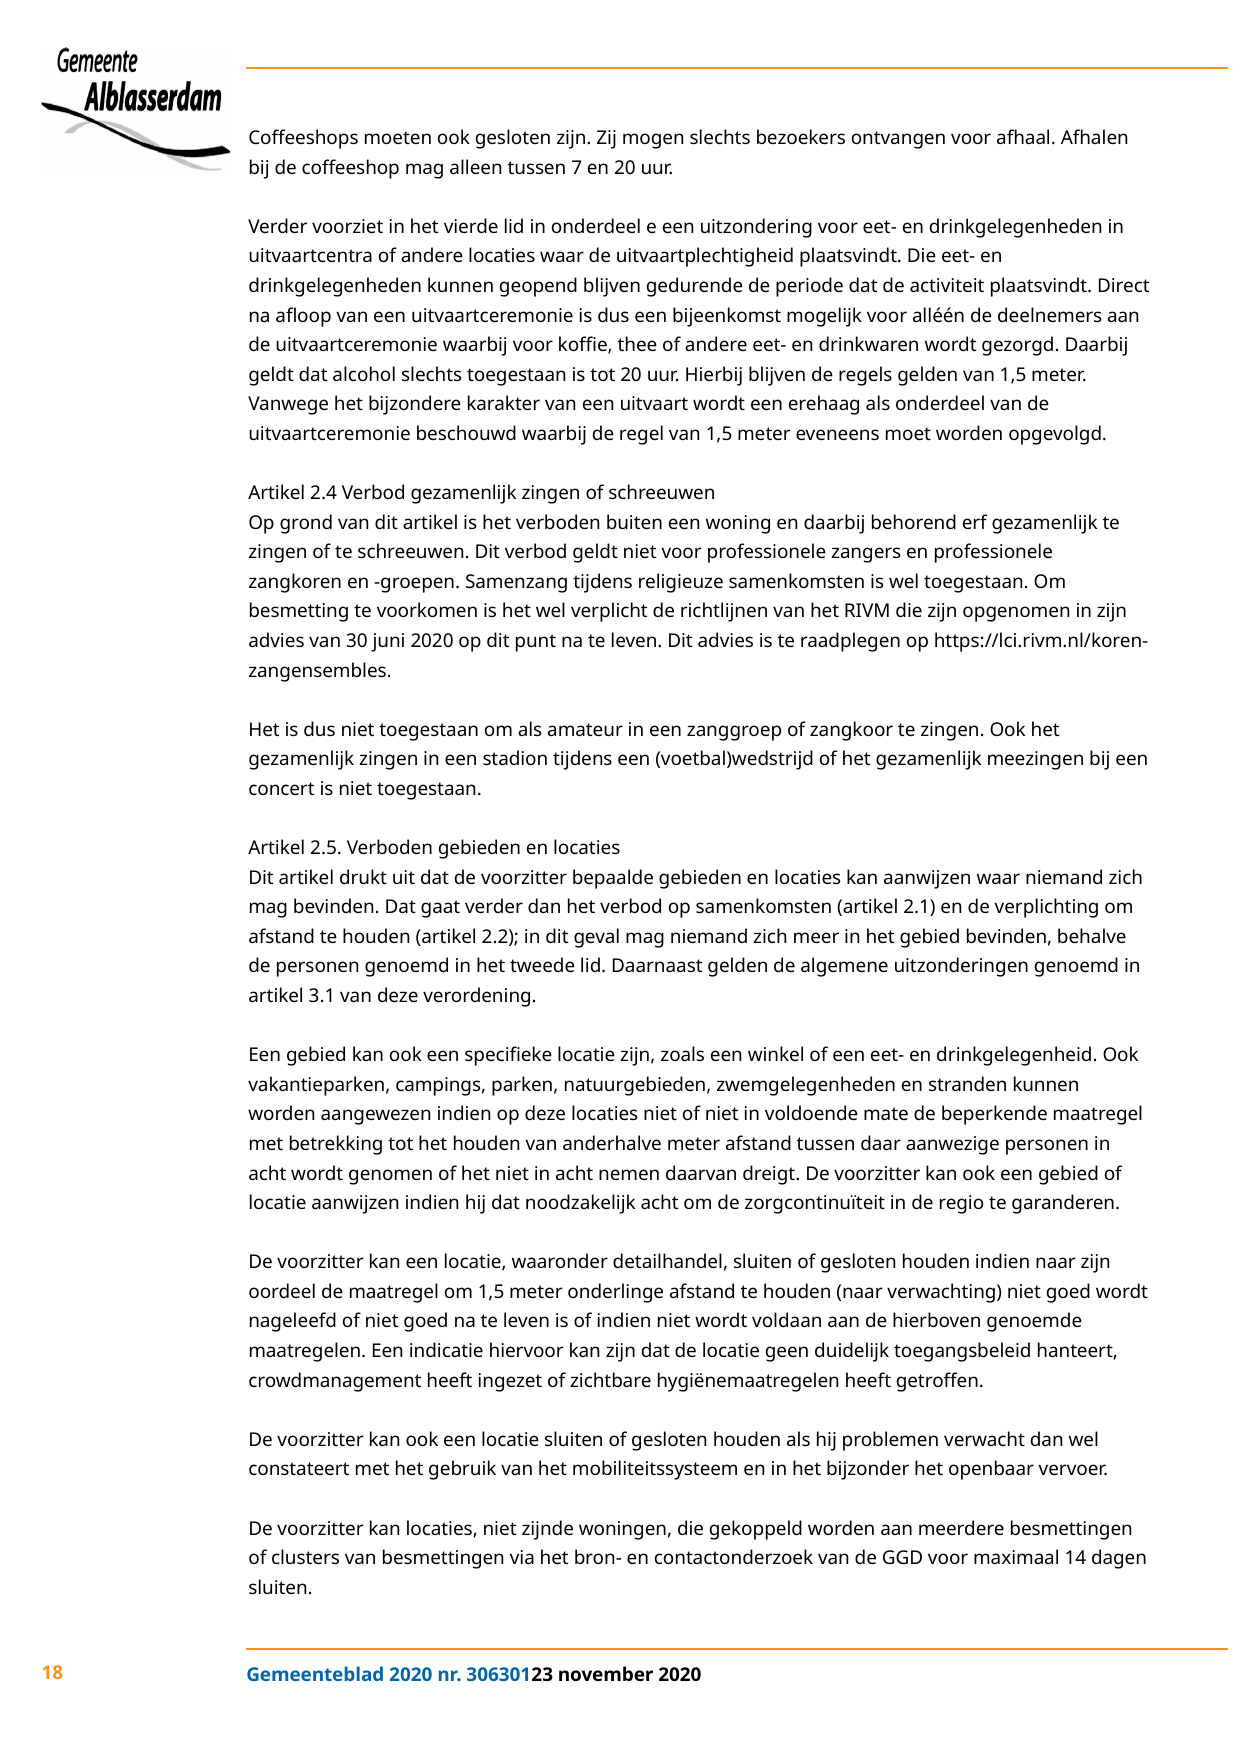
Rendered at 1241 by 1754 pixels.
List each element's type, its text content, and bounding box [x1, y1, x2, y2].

text De voorzitter kan locaties, niet zijnde woningen, die gekoppeld worden aan meerdere besmettingen of clusters van besmettingen via het bron- en contactonderzoek van de GGD voor maximaal 14 dagen sluiten. [248, 1515, 1152, 1600]
text De voorzitter kan ook een locatie sluiten of gesloten houden als hij problemen verwacht dan wel constateert met het gebruik van het mobiliteitssysteem en in het bijzonder het openbaar vervoer. [248, 1426, 1152, 1481]
picture [41, 47, 231, 172]
text De voorzitter kan een locatie, waaronder detailhandel, sluiten of gesloten houden indien naar zijn oordeel de maatregel om 1,5 meter onderlinge afstand te houden (naar verwachting) niet goed wordt nageleefd of niet goed na te leven is of indien niet wordt voldaan aan de hierboven genoemde maatregelen. Een indicatie hiervoor kan zijn dat de locatie geen duidelijk toegangsbeleid hanteert, crowdmanagement heeft ingezet of zichtbare hygiënemaatregelen heeft getroffen. [248, 1248, 1152, 1393]
text Artikel 2.5. Verboden gebieden en locaties [248, 834, 1152, 860]
text Verder voorziet in het vierde lid in onderdeel e een uitzondering voor eet- en drinkgelegenheden in uitvaartcentra of andere locaties waar de uitvaartplechtigheid plaatsvindt. Die eet- en drinkgelegenheden kunnen geopend blijven gedurende de periode dat de activiteit plaatsvindt. Direct na afloop van een uitvaartceremonie is dus een bijeenkomst mogelijk voor alléén de deelnemers aan de uitvaartceremonie waarbij voor koffie, thee of andere eet- en drinkwaren wordt gezorgd. Daarbij geldt dat alcohol slechts toegestaan is tot 20 uur. Hierbij blijven de regels gelden van 1,5 meter. Vanwege het bijzondere karakter van een uitvaart wordt een erehaag als onderdeel van de uitvaartceremonie beschouwd waarbij de regel van 1,5 meter eveneens moet worden opgevolgd. [248, 213, 1152, 446]
text Coffeeshops moeten ook gesloten zijn. Zij mogen slechts bezoekers ontvangen voor afhaal. Afhalen bij de coffeeshop mag alleen tussen 7 en 20 uur. [248, 124, 1152, 180]
text Op grond van dit artikel is het verboden buiten een woning en daarbij behorend erf gezamenlijk te zingen of te schreeuwen. Dit verbod geldt niet voor professionele zangers en professionele zangkoren en -groepen. Samenzang tijdens religieuze samenkomsten is wel toegestaan. Om besmetting te voorkomen is het wel verplicht de richtlijnen van het RIVM die zijn opgenomen in zijn advies van 30 juni 2020 op dit punt na te leven. Dit advies is te raadplegen op https://lci.rivm.nl/koren-zangensembles. [248, 509, 1152, 683]
text Het is dus niet toegestaan om als amateur in een zanggroep of zangkoor te zingen. Ook het gezamenlijk zingen in een stadion tijdens een (voetbal)wedstrijd of het gezamenlijk meezingen bij een concert is niet toegestaan. [248, 716, 1152, 801]
text Dit artikel drukt uit dat de voorzitter bepaalde gebieden en locaties kan aanwijzen waar niemand zich mag bevinden. Dat gaat verder dan het verbod op samenkomsten (artikel 2.1) en de verplichting om afstand te houden (artikel 2.2); in dit geval mag niemand zich meer in het gebied bevinden, behalve de personen genoemd in het tweede lid. Daarnaast gelden de algemene uitzonderingen genoemd in artikel 3.1 van deze verordening. [248, 864, 1152, 1008]
text Artikel 2.4 Verbod gezamenlijk zingen of schreeuwen [248, 479, 1152, 505]
text Een gebied kan ook een specifieke locatie zijn, zoals een winkel of een eet- en drinkgelegenheid. Ook vakantieparken, campings, parken, natuurgebieden, zwemgelegenheden en stranden kunnen worden aangewezen indien op deze locaties niet of niet in voldoende mate de beperkende maatregel met betrekking tot het houden van anderhalve meter afstand tussen daar aanwezige personen in acht wordt genomen of het niet in acht nemen daarvan dreigt. De voorzitter kan ook een gebied of locatie aanwijzen indien hij dat noodzakelijk acht om de zorgcontinuïteit in de regio te garanderen. [248, 1041, 1152, 1215]
